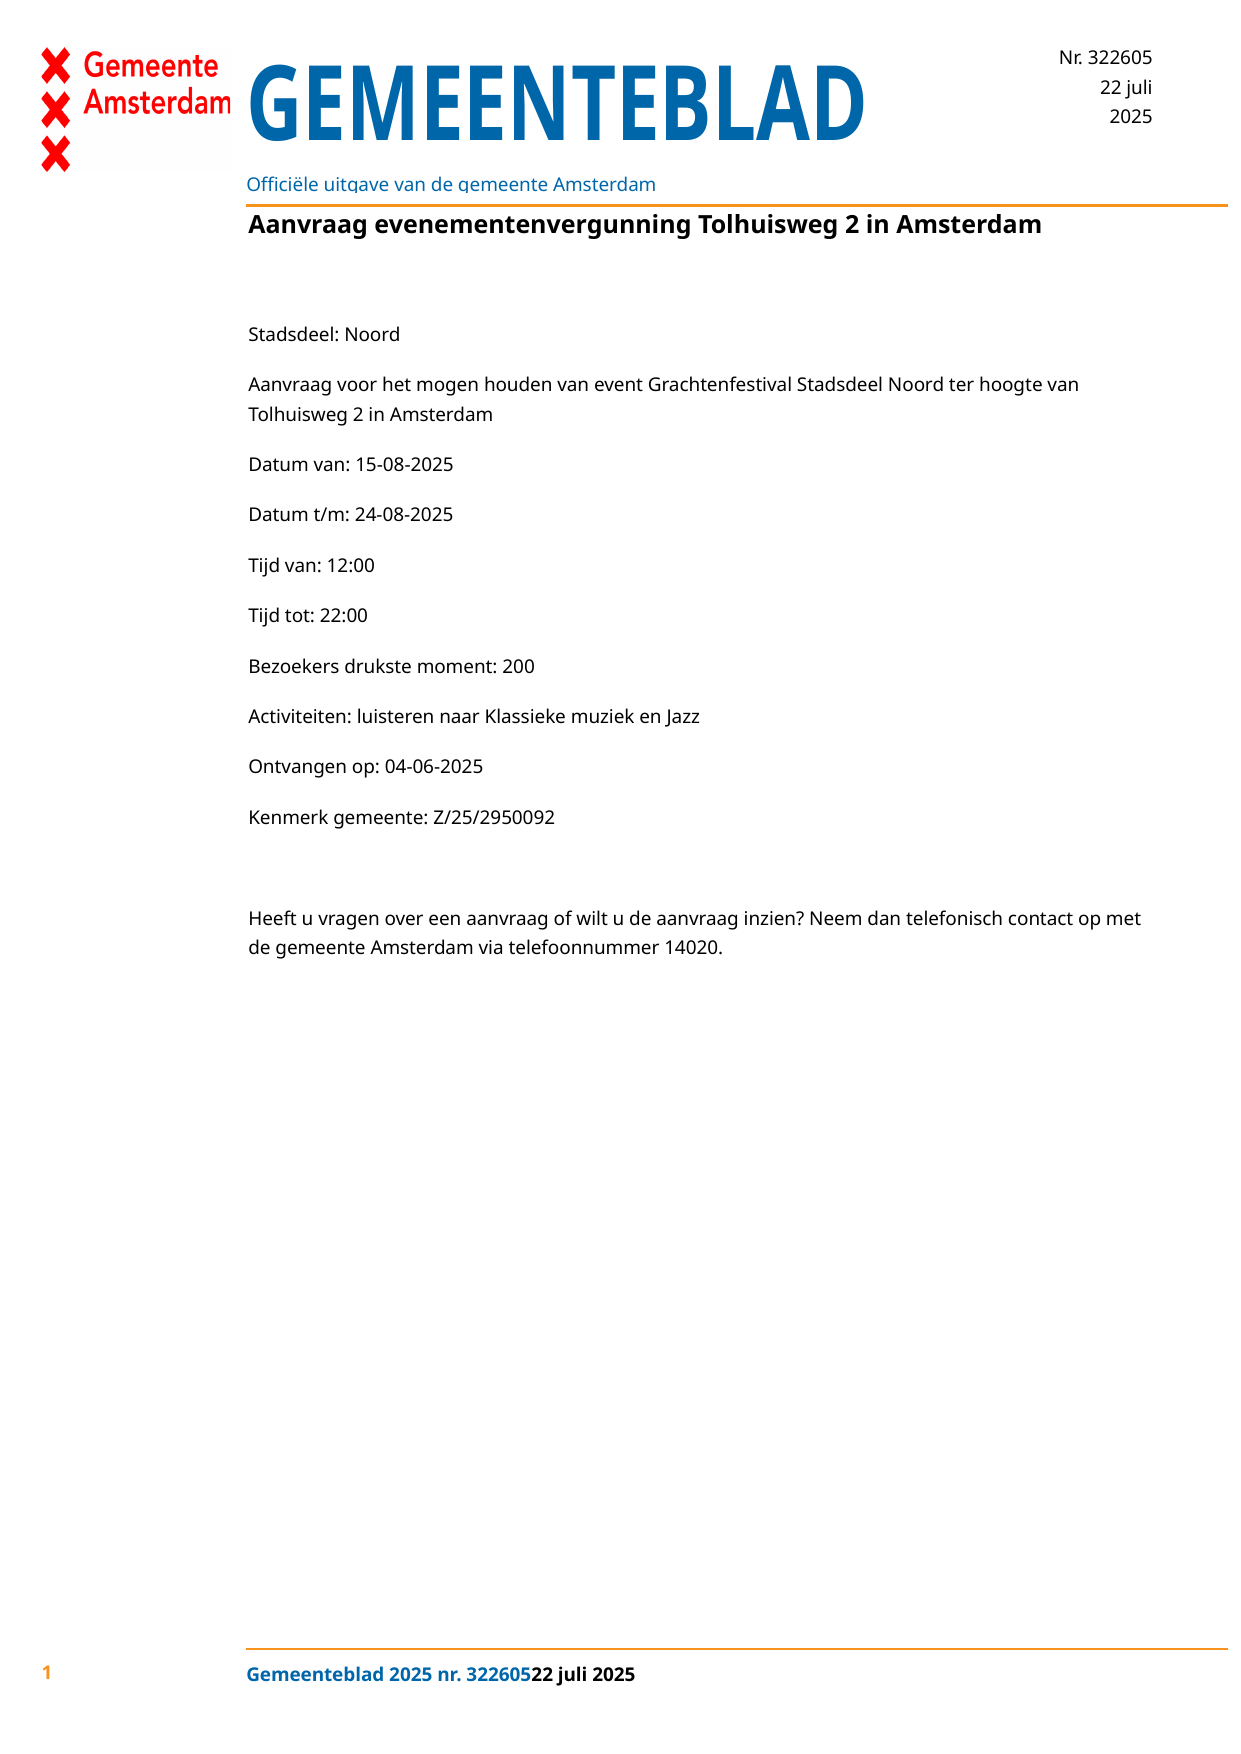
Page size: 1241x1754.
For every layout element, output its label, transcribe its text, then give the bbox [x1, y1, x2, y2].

text Ontvangen op: 04-06-2025 [248, 754, 1152, 779]
text Aanvraag voor het mogen houden van event Grachtenfestival Stadsdeel Noord ter hoogte van Tolhuisweg 2 in Amsterdam [248, 371, 1152, 426]
picture [41, 47, 231, 172]
text Tijd tot: 22:00 [248, 602, 1152, 628]
text Aanvraag evenementenvergunning Tolhuisweg 2 in Amsterdam [248, 207, 1152, 241]
text Bezoekers drukste moment: 200 [248, 653, 1152, 678]
text Activiteiten: luisteren naar Klassieke muziek en Jazz [248, 703, 1152, 729]
text Kenmerk gemeente: Z/25/2950092 [248, 804, 1152, 830]
text Heeft u vragen over een aanvraag of wilt u de aanvraag inzien? Neem dan telefonisch contact op met de gemeente Amsterdam via telefoonnummer 14020. [248, 905, 1152, 960]
text Stadsdeel: Noord [248, 321, 1152, 346]
text Datum t/m: 24-08-2025 [248, 502, 1152, 527]
text Tijd van: 12:00 [248, 552, 1152, 578]
text Datum van: 15-08-2025 [248, 451, 1152, 477]
